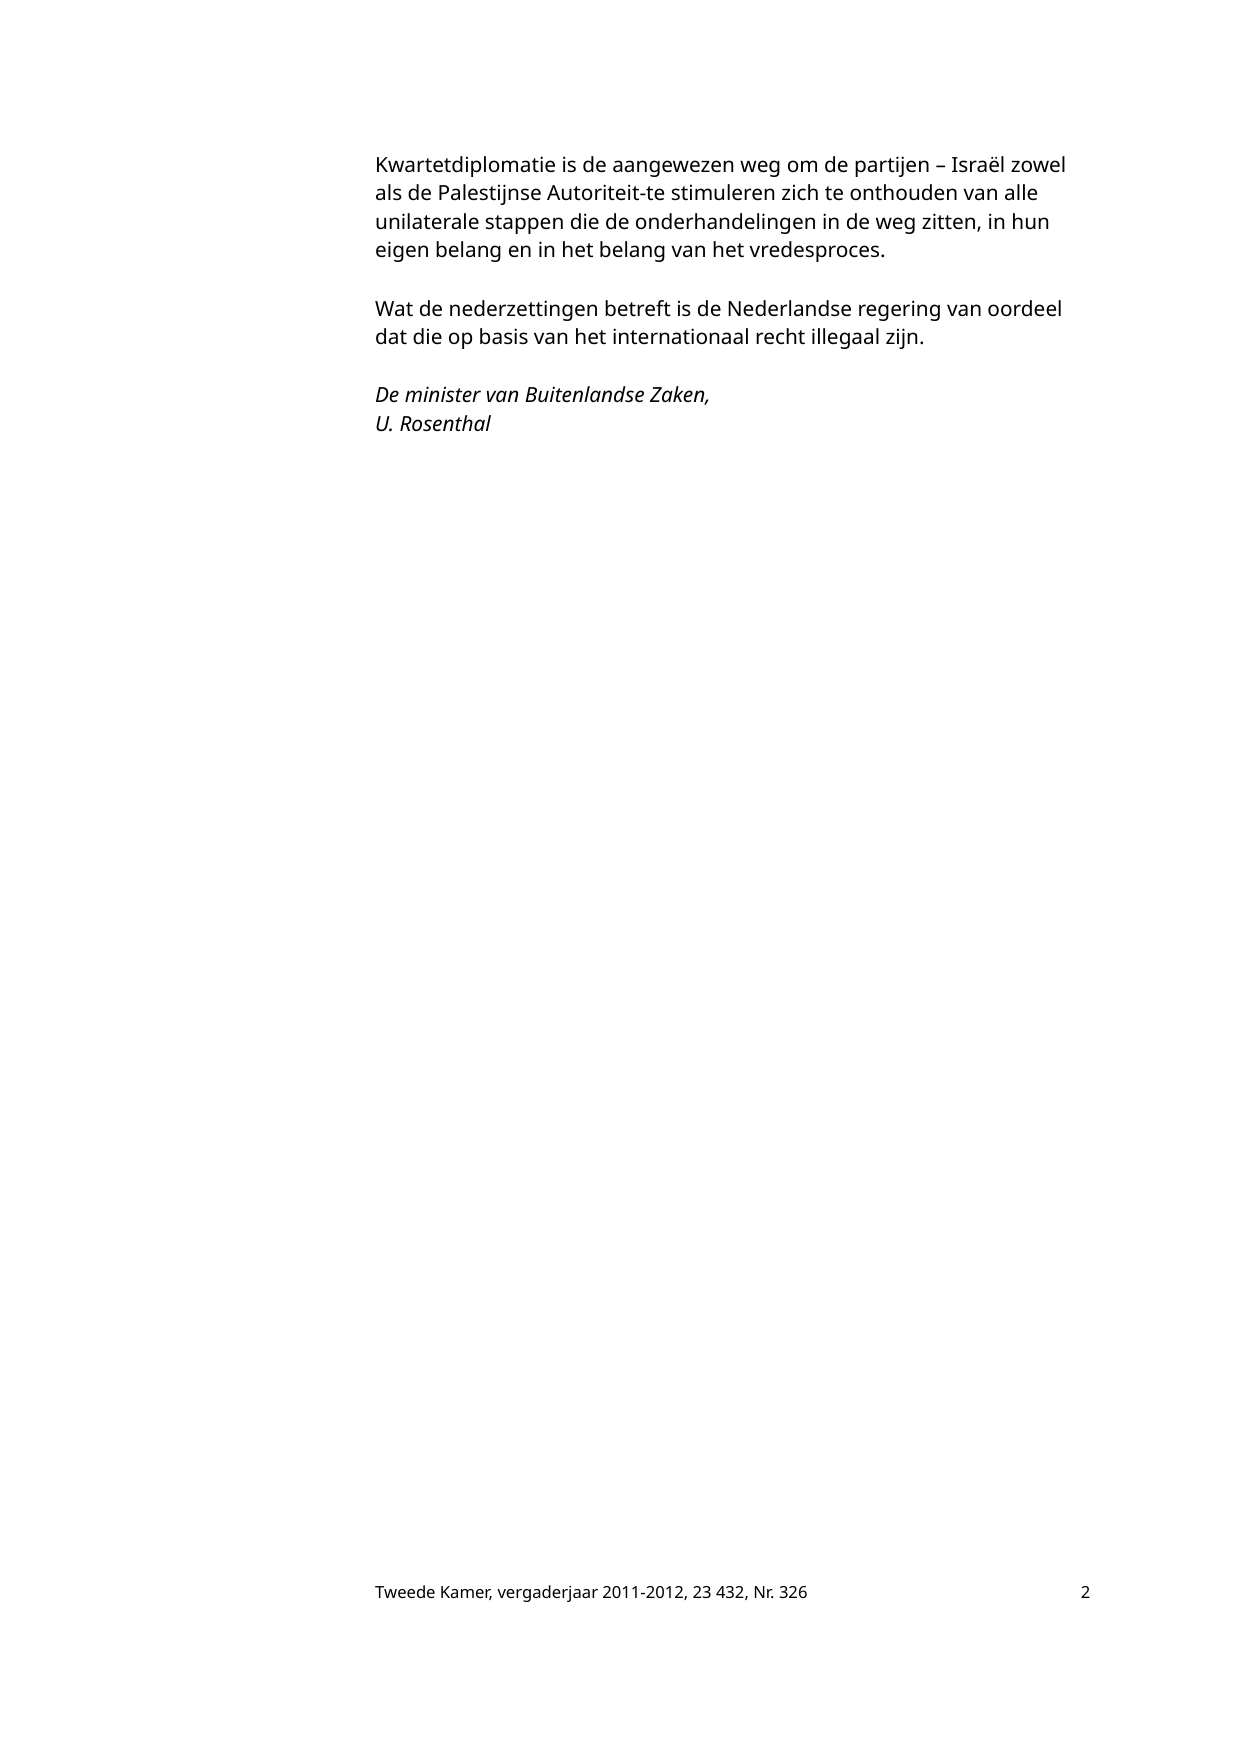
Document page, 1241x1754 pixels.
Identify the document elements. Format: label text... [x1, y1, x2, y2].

text Kwartetdiplomatie is de aangewezen weg om de partijen – Israël zowel als de Palestijnse Autoriteit-te stimuleren zich te onthouden van alle unilaterale stappen die de onderhandelingen in de weg zitten, in hun eigen belang en in het belang van het vredesproces. [375, 150, 1090, 264]
text U. Rosenthal [375, 409, 1090, 437]
text De minister van Buitenlandse Zaken, [375, 381, 1090, 409]
text Wat de nederzettingen betreft is de Nederlandse regering van oordeel dat die op basis van het internationaal recht illegaal zijn. [375, 294, 1090, 351]
